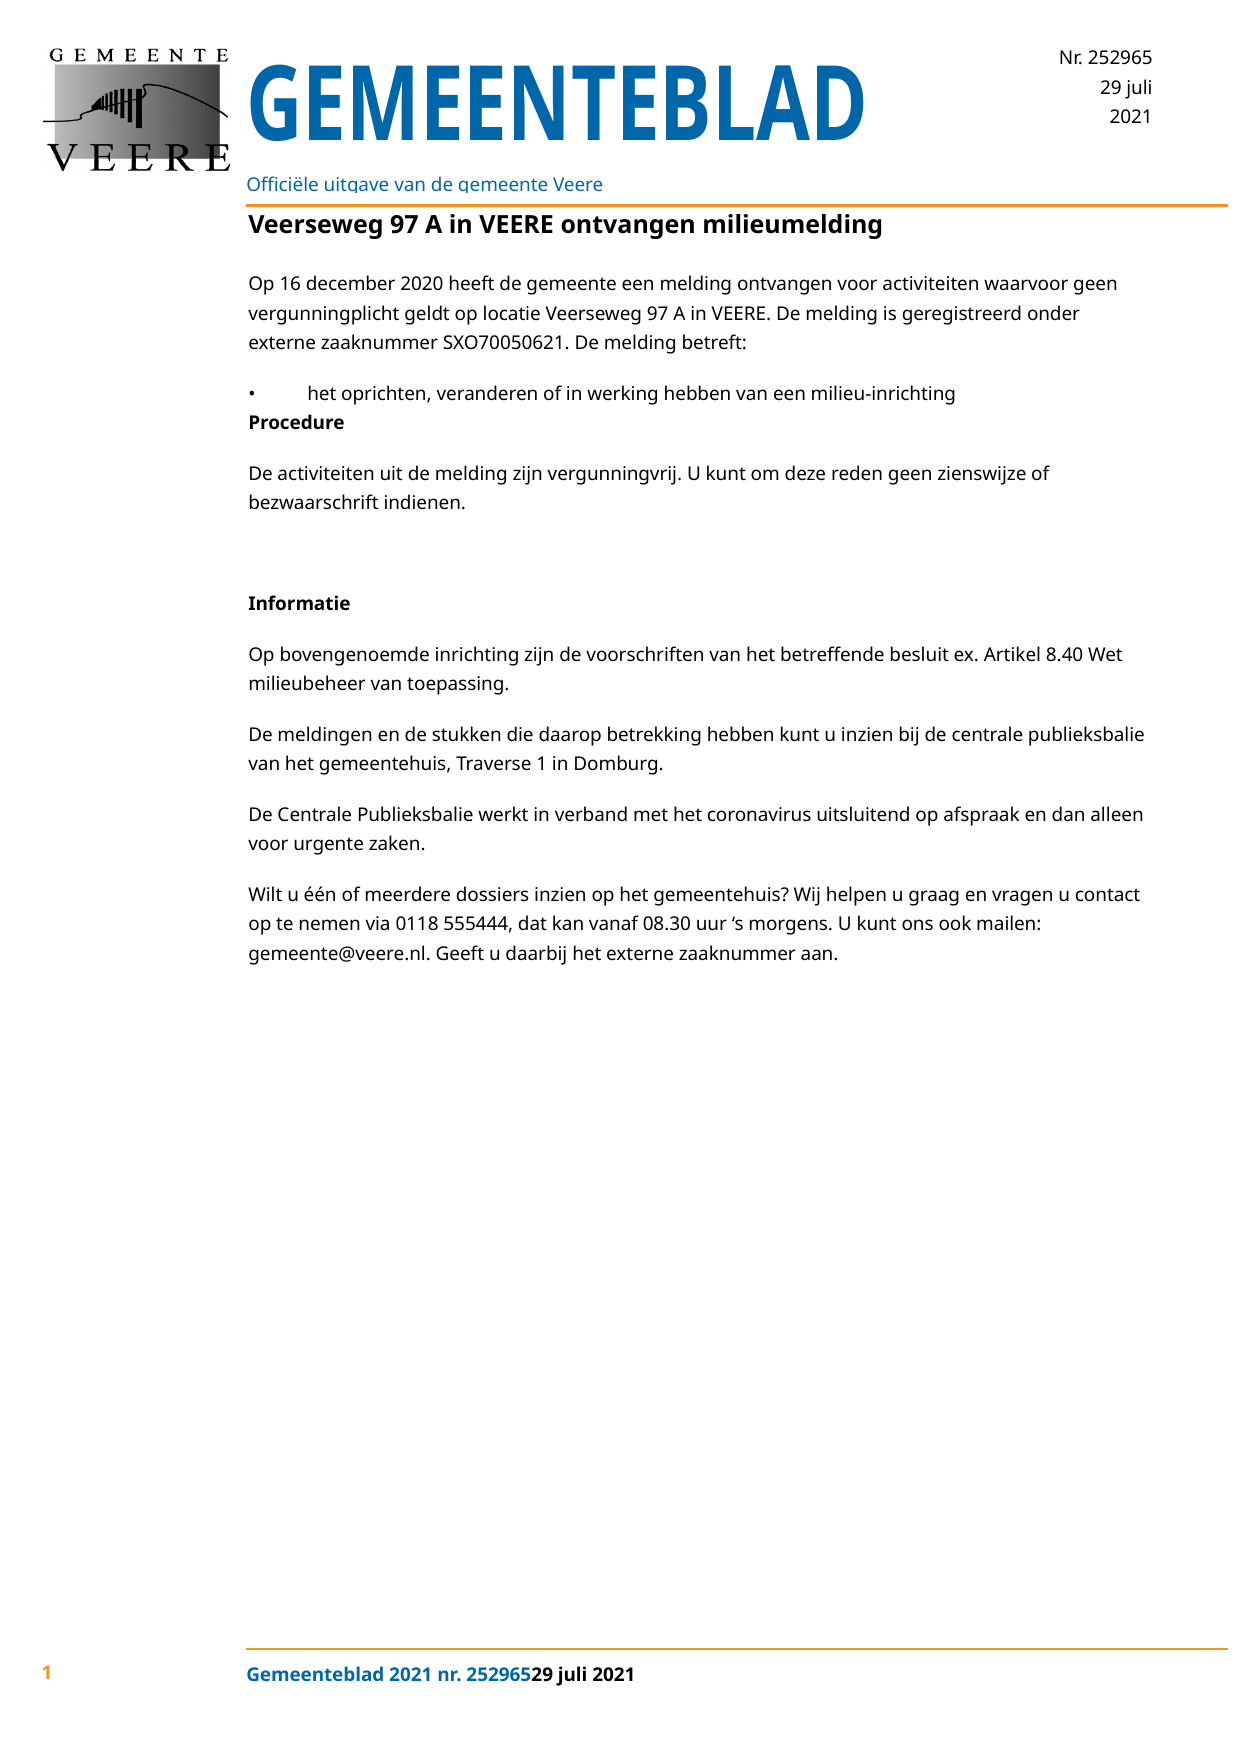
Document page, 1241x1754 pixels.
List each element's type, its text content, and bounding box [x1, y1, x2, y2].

text De activiteiten uit de melding zijn vergunningvrij. U kunt om deze reden geen zienswijze of bezwaarschrift indienen. [248, 460, 1152, 515]
text Op 16 december 2020 heeft de gemeente een melding ontvangen voor activiteiten waarvoor geen vergunningplicht geldt op locatie Veerseweg 97 A in VEERE. De melding is geregistreerd onder externe zaaknummer SXO70050621. De melding betreft: [248, 270, 1152, 355]
text Veerseweg 97 A in VEERE ontvangen milieumelding [248, 207, 1152, 241]
picture [41, 47, 231, 172]
list het oprichten, veranderen of in werking hebben van een milieu-inrichting [248, 380, 1152, 406]
text Op bovengenoemde inrichting zijn de voorschriften van het betreffende besluit ex. Artikel 8.40 Wet milieubeheer van toepassing. [248, 641, 1152, 696]
text Procedure [248, 409, 1152, 435]
text Informatie [248, 590, 1152, 616]
text De meldingen en de stukken die daarop betrekking hebben kunt u inzien bij de centrale publieksbalie van het gemeentehuis, Traverse 1 in Domburg. [248, 721, 1152, 776]
text Wilt u één of meerdere dossiers inzien op het gemeentehuis? Wij helpen u graag en vragen u contact op te nemen via 0118 555444, dat kan vanaf 08.30 uur ‘s morgens. U kunt ons ook mailen: gemeente@veere.nl. Geeft u daarbij het externe zaaknummer aan. [248, 881, 1152, 966]
text De Centrale Publieksbalie werkt in verband met het coronavirus uitsluitend op afspraak en dan alleen voor urgente zaken. [248, 801, 1152, 856]
